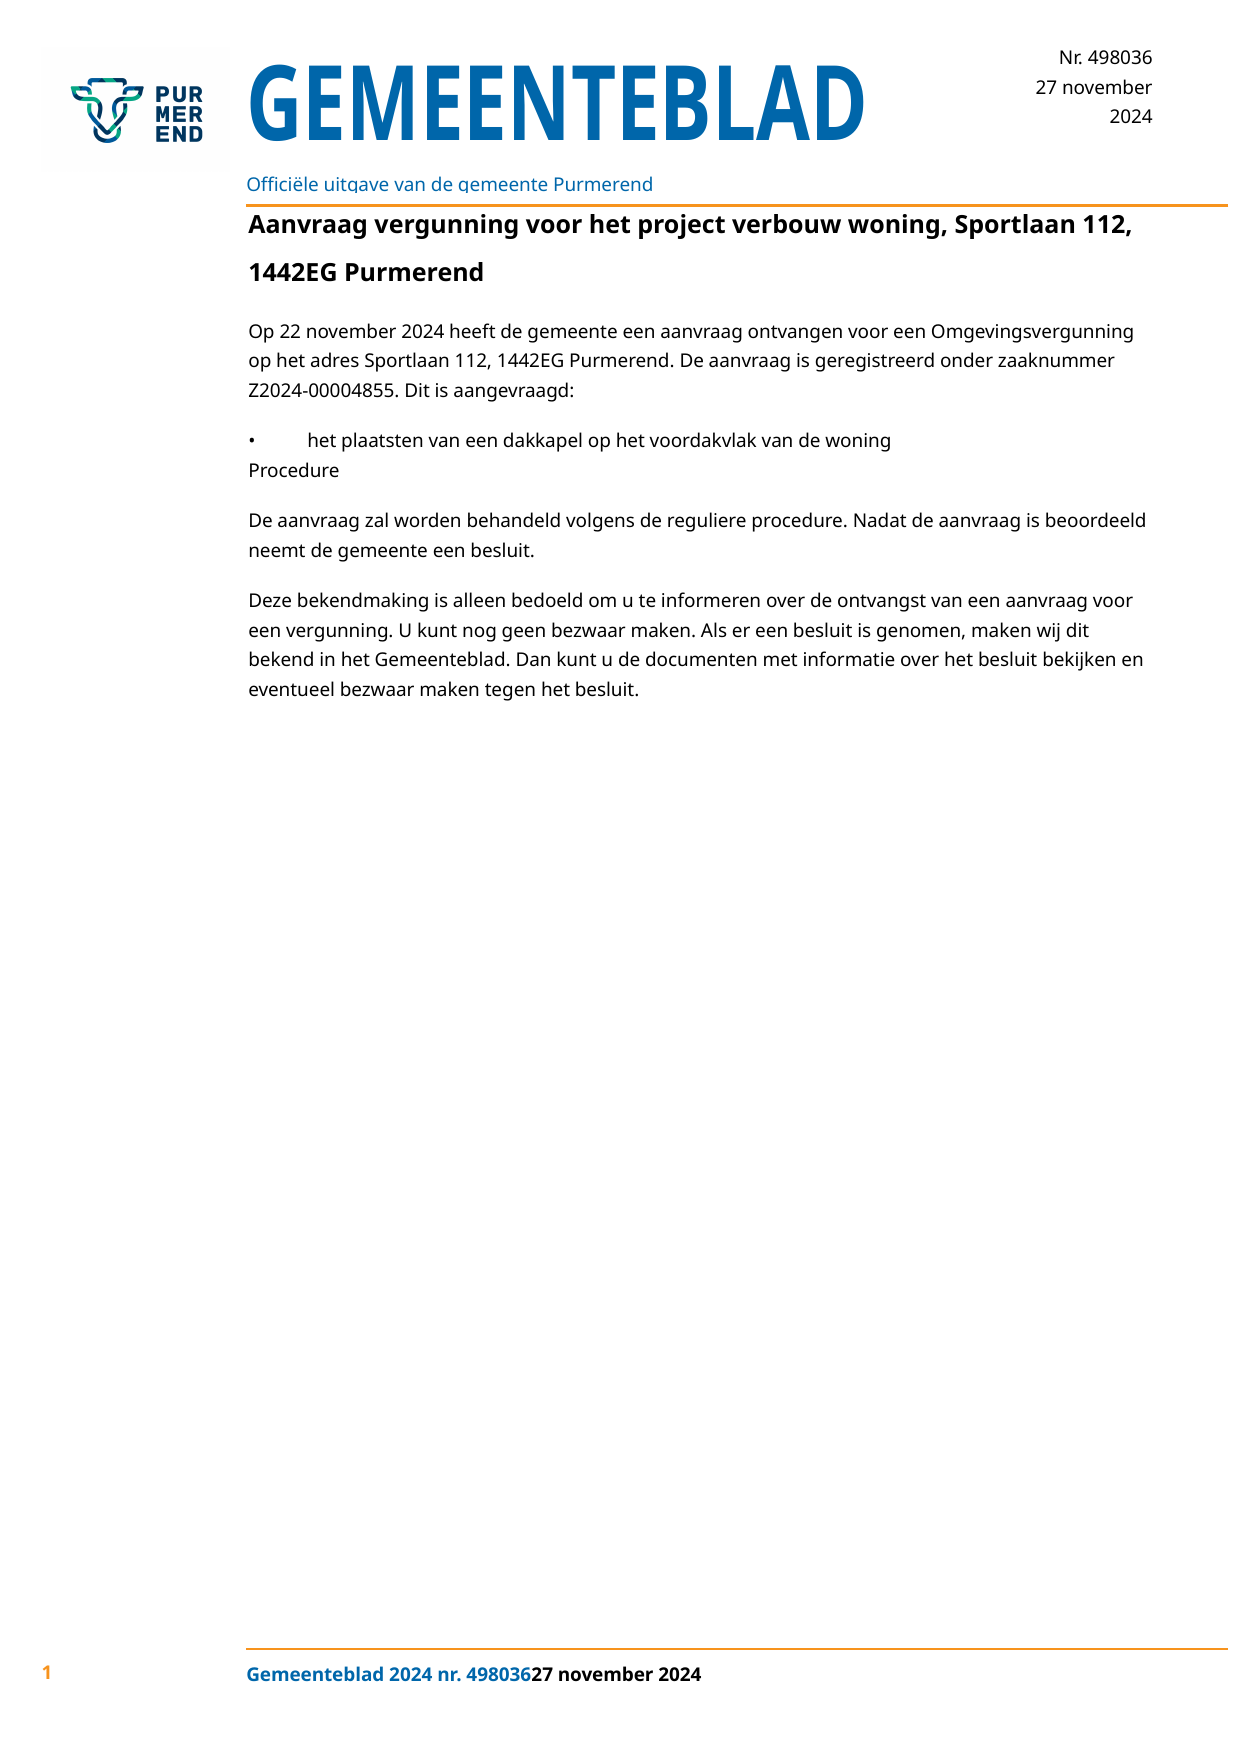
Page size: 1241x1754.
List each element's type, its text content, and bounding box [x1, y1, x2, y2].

text Procedure [248, 457, 1152, 483]
text De aanvraag zal worden behandeld volgens de reguliere procedure. Nadat de aanvraag is beoordeeld neemt de gemeente een besluit. [248, 507, 1152, 563]
text Aanvraag vergunning voor het project verbouw woning, Sportlaan 112, 1442EG Purmerend [248, 207, 1152, 288]
text Deze bekendmaking is alleen bedoeld om u te informeren over de ontvangst van een aanvraag voor een vergunning. U kunt nog geen bezwaar maken. Als er een besluit is genomen, maken wij dit bekend in het Gemeenteblad. Dan kunt u de documenten met informatie over het besluit bekijken en eventueel bezwaar maken tegen het besluit. [248, 587, 1152, 702]
picture [41, 47, 231, 172]
list het plaatsten van een dakkapel op het voordakvlak van de woning [248, 427, 1152, 453]
text Op 22 november 2024 heeft de gemeente een aanvraag ontvangen voor een Omgevingsvergunning op het adres Sportlaan 112, 1442EG Purmerend. De aanvraag is geregistreerd onder zaaknummer Z2024-00004855. Dit is aangevraagd: [248, 318, 1152, 403]
